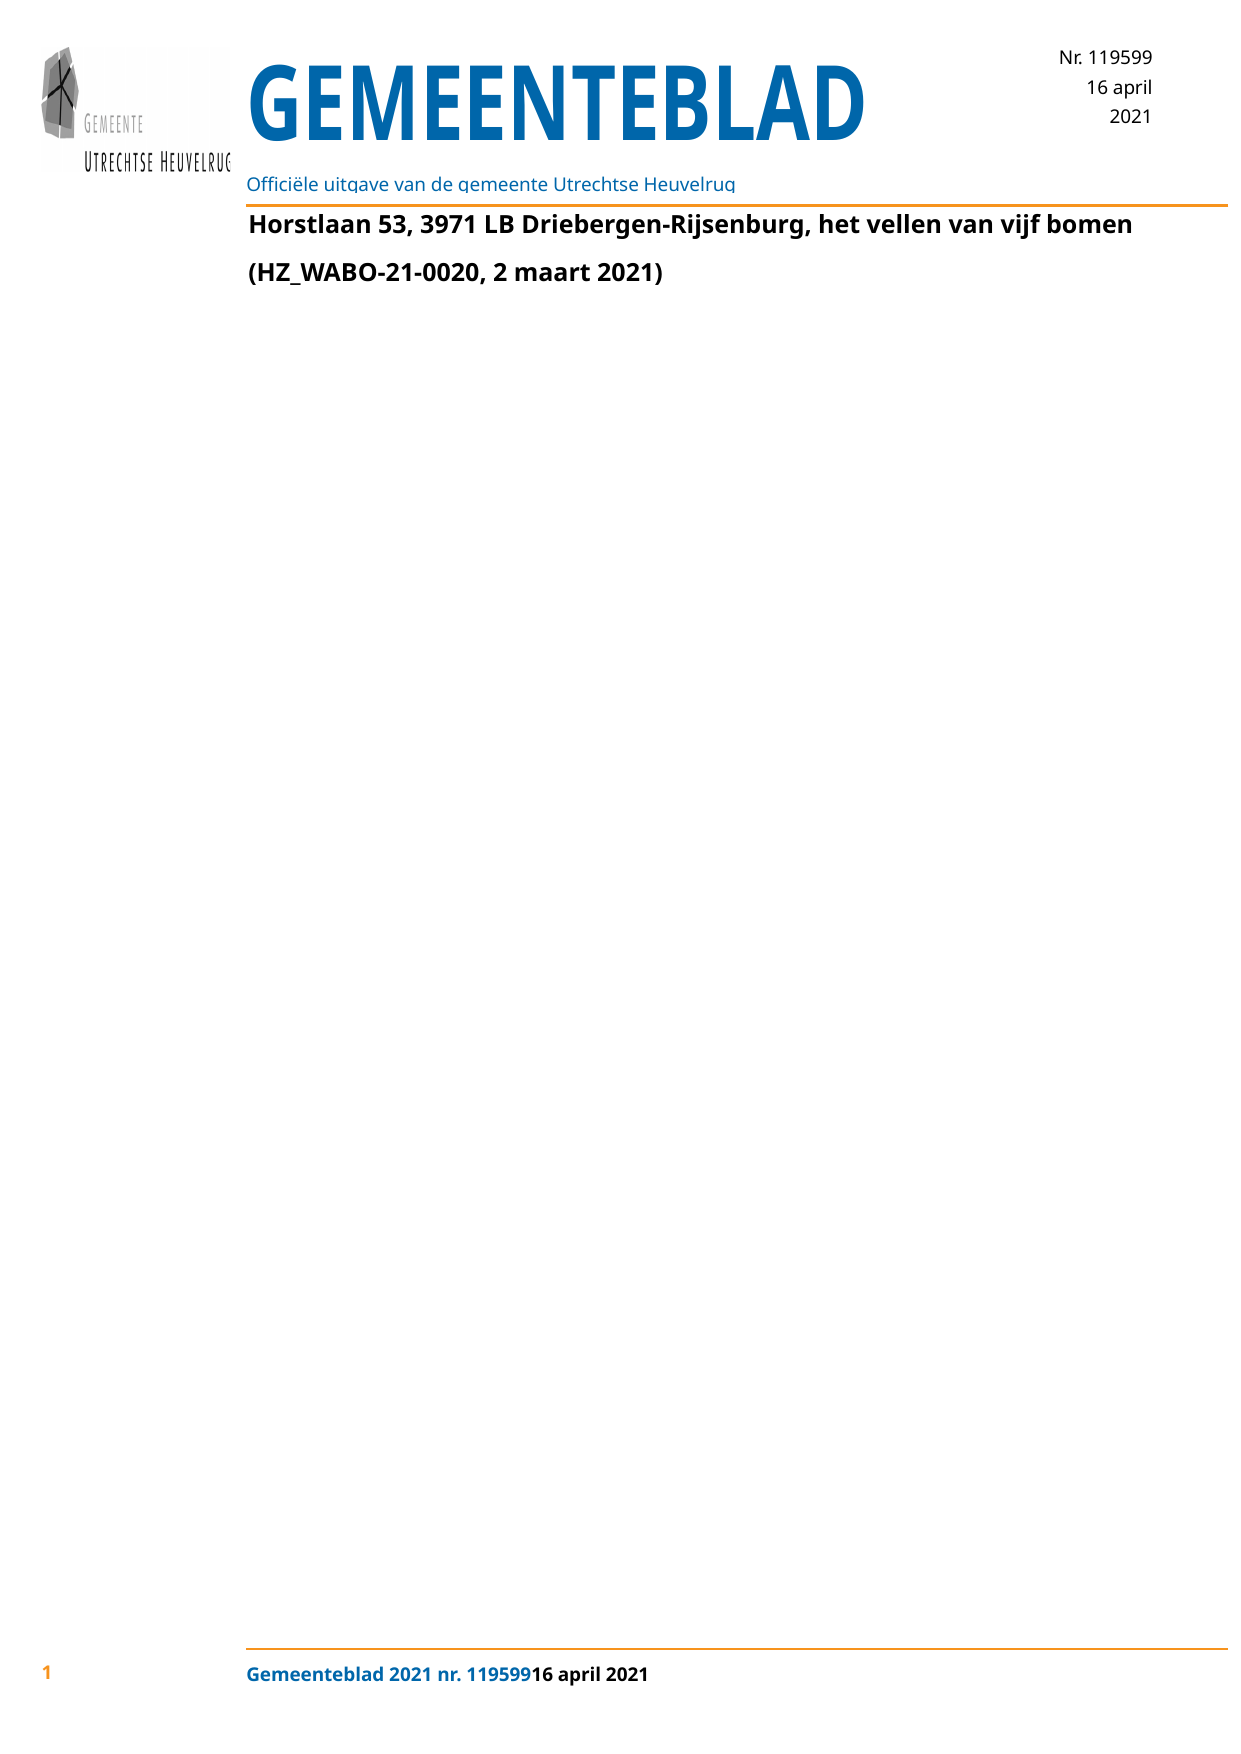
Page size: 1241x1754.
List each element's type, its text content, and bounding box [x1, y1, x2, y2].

picture [41, 47, 231, 172]
text Horstlaan 53, 3971 LB Driebergen-Rijsenburg, het vellen van vijf bomen (HZ_WABO-21-0020, 2 maart 2021) [248, 207, 1152, 288]
